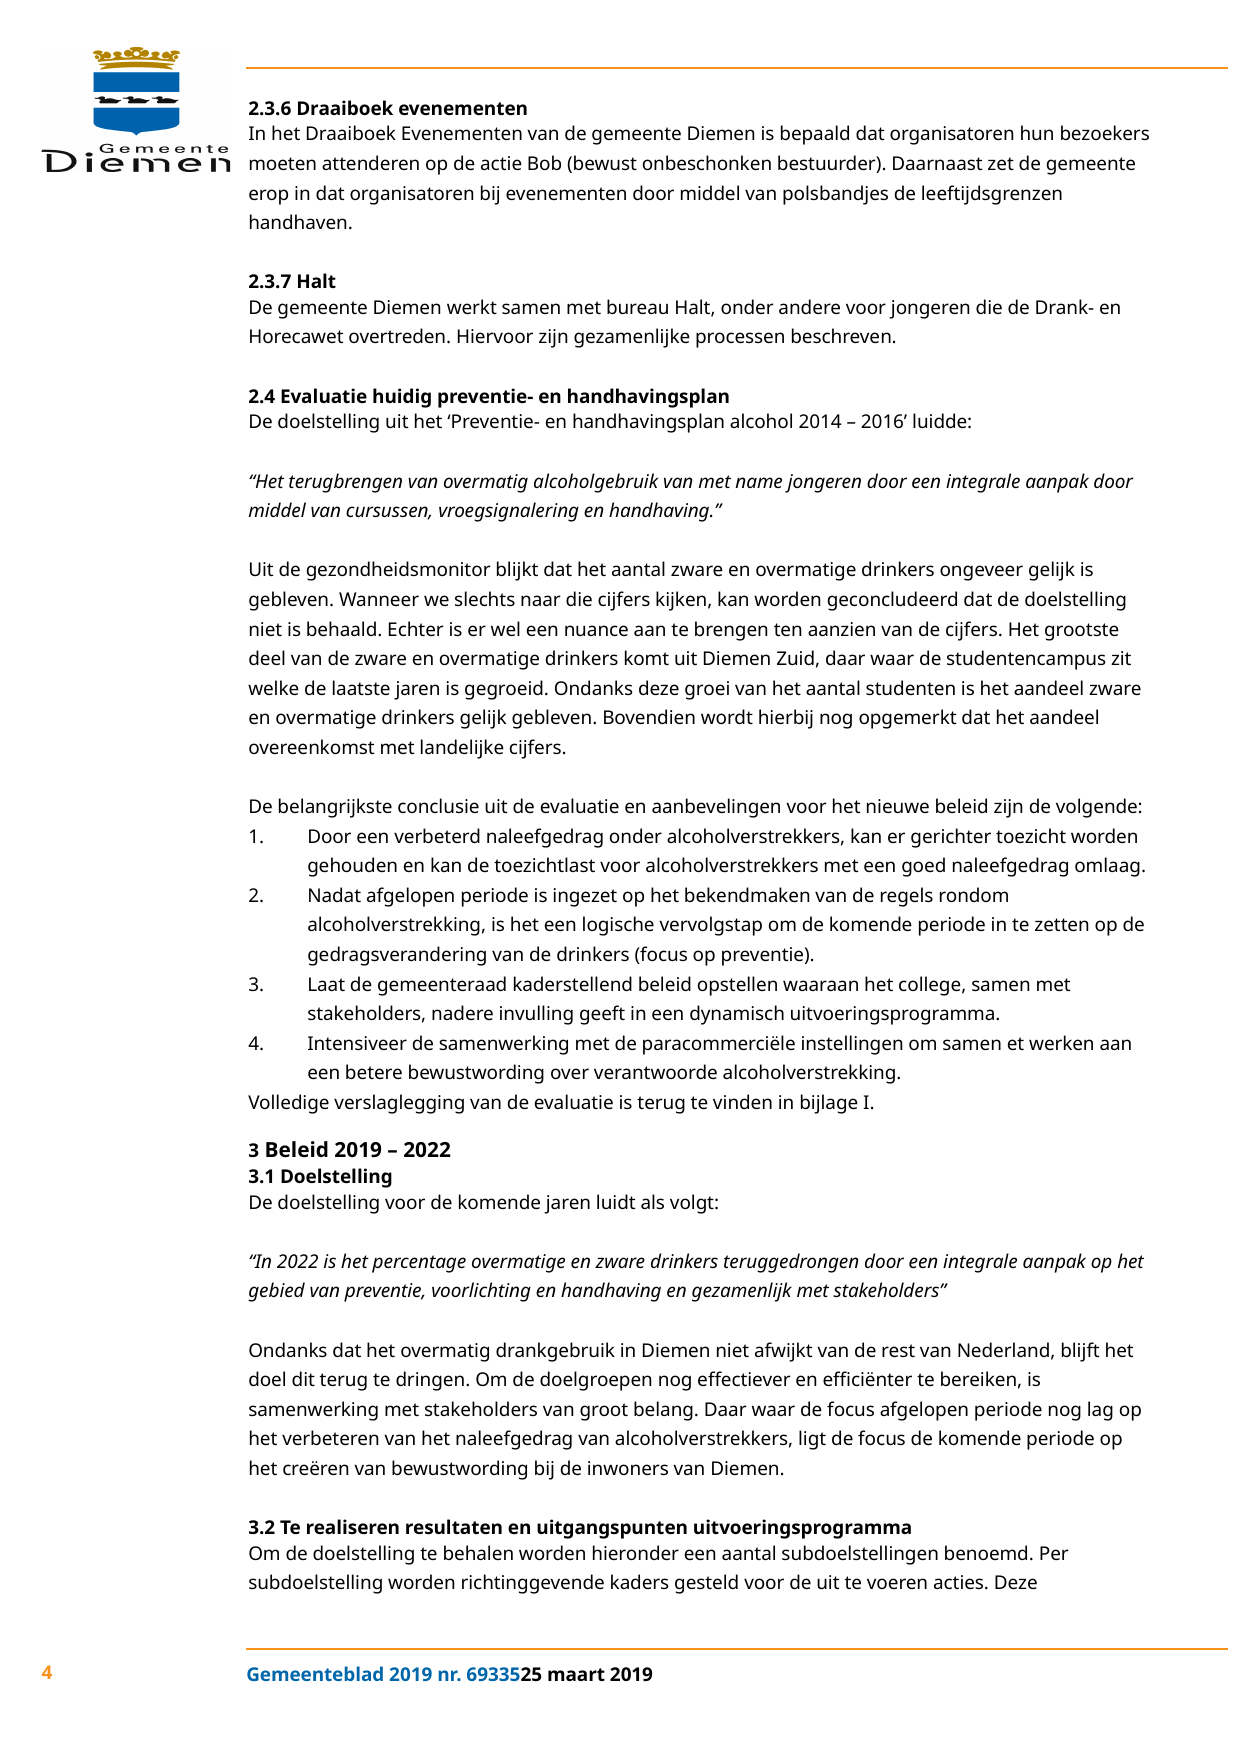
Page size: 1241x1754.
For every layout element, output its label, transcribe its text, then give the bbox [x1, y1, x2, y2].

picture [41, 47, 231, 172]
text “Het terugbrengen van overmatig alcoholgebruik van met name jongeren door een integrale aanpak door middel van cursussen, vroegsignalering en handhaving.” [248, 468, 1152, 523]
text De belangrijkste conclusie uit de evaluatie en aanbevelingen voor het nieuwe beleid zijn de volgende: [248, 793, 1152, 819]
text Uit de gezondheidsmonitor blijkt dat het aantal zware en overmatige drinkers ongeveer gelijk is gebleven. Wanneer we slechts naar die cijfers kijken, kan worden geconcludeerd dat de doelstelling niet is behaald. Echter is er wel een nuance aan te brengen ten aanzien van de cijfers. Het grootste deel van de zware en overmatige drinkers komt uit Diemen Zuid, daar waar de studentencampus zit welke de laatste jaren is gegroeid. Ondanks deze groei van het aantal studenten is het aandeel zware en overmatige drinkers gelijk gebleven. Bovendien wordt hierbij nog opgemerkt dat het aandeel overeenkomst met landelijke cijfers. [248, 557, 1152, 760]
text Om de doelstelling te behalen worden hieronder een aantal subdoelstellingen benoemd. Per subdoelstelling worden richtinggevende kaders gesteld voor de uit te voeren acties. Deze [248, 1540, 1152, 1595]
text In het Draaiboek Evenementen van de gemeente Diemen is bepaald dat organisatoren hun bezoekers moeten attenderen op de actie Bob (bewust onbeschonken bestuurder). Daarnaast zet de gemeente erop in dat organisatoren bij evenementen door middel van polsbandjes de leeftijdsgrenzen handhaven. [248, 121, 1152, 235]
text “In 2022 is het percentage overmatige en zware drinkers teruggedrongen door een integrale aanpak op het gebied van preventie, voorlichting en handhaving en gezamenlijk met stakeholders” [248, 1248, 1152, 1303]
text Volledige verslaglegging van de evaluatie is terug te vinden in bijlage I. [248, 1089, 1152, 1115]
list Intensiveer de samenwerking met de paracommerciële instellingen om samen et werken aan een betere bewustwording over verantwoorde alcoholverstrekking. [248, 1030, 1152, 1085]
text 3.1 Doelstelling [248, 1163, 1152, 1189]
list Nadat afgelopen periode is ingezet op het bekendmaken van de regels rondom alcoholverstrekking, is het een logische vervolgstap om de komende periode in te zetten op de gedragsverandering van de drinkers (focus op preventie). [248, 882, 1152, 967]
list Door een verbeterd naleefgedrag onder alcoholverstrekkers, kan er gerichter toezicht worden gehouden en kan de toezichtlast voor alcoholverstrekkers met een goed naleefgedrag omlaag. [248, 823, 1152, 878]
text De gemeente Diemen werkt samen met bureau Halt, onder andere voor jongeren die de Drank- en Horecawet overtreden. Hiervoor zijn gezamenlijke processen beschreven. [248, 294, 1152, 349]
text Ondanks dat het overmatig drankgebruik in Diemen niet afwijkt van de rest van Nederland, blijft het doel dit terug te dringen. Om de doelgroepen nog effectiever en efficiënter te bereiken, is samenwerking met stakeholders van groot belang. Daar waar de focus afgelopen periode nog lag op het verbeteren van het naleefgedrag van alcoholverstrekkers, ligt de focus de komende periode op het creëren van bewustwording bij de inwoners van Diemen. [248, 1337, 1152, 1481]
text 2.3.7 Halt [248, 268, 1152, 294]
text 3.2 Te realiseren resultaten en uitgangspunten uitvoeringsprogramma [248, 1514, 1152, 1540]
text De doelstelling voor de komende jaren luidt als volgt: [248, 1189, 1152, 1214]
text 2.4 Evaluatie huidig preventie- en handhavingsplan [248, 383, 1152, 409]
text 3 Beleid 2019 – 2022 [248, 1135, 1152, 1163]
text 2.3.6 Draaiboek evenementen [248, 95, 1152, 121]
text De doelstelling uit het ‘Preventie- en handhavingsplan alcohol 2014 – 2016’ luidde: [248, 409, 1152, 434]
list Laat de gemeenteraad kaderstellend beleid opstellen waaraan het college, samen met stakeholders, nadere invulling geeft in een dynamisch uitvoeringsprogramma. [248, 971, 1152, 1026]
